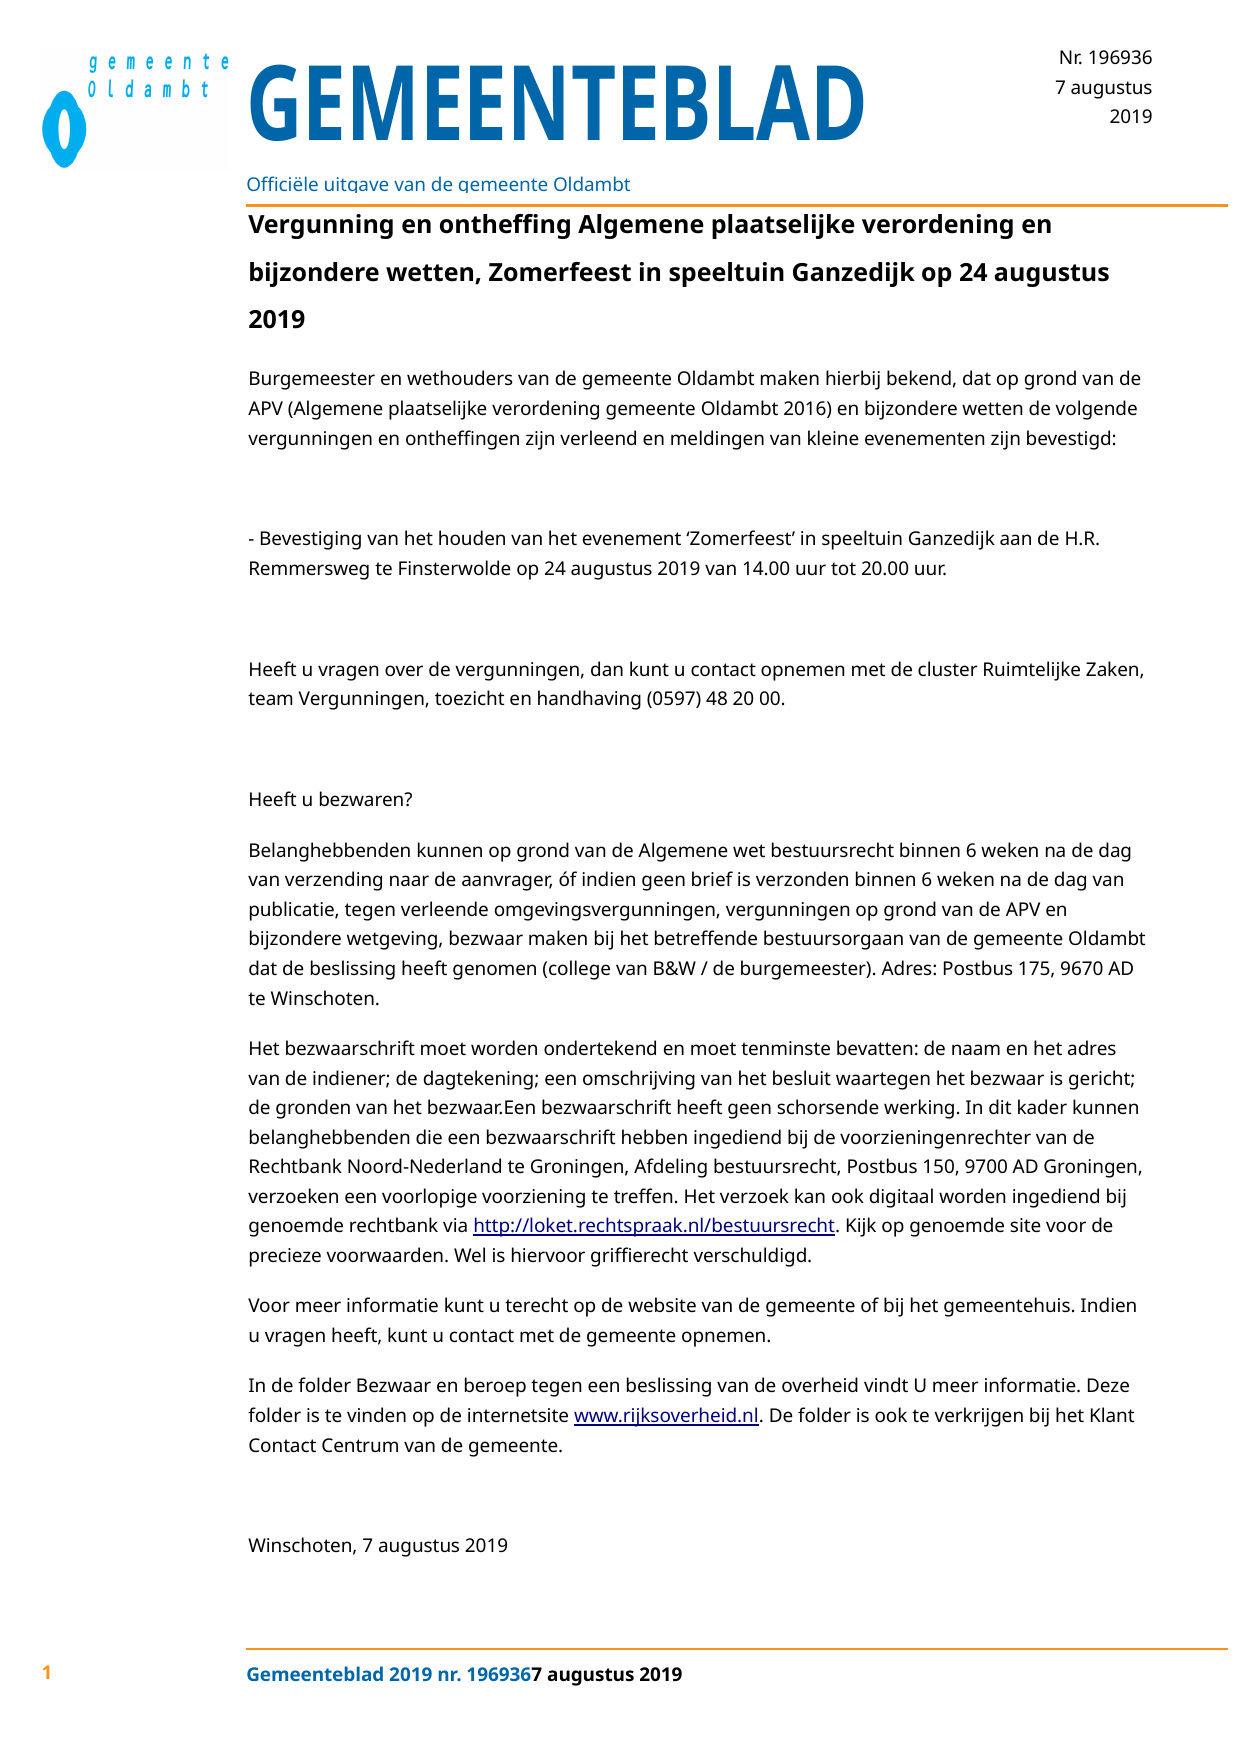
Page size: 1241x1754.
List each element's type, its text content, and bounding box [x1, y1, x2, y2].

text Heeft u vragen over de vergunningen, dan kunt u contact opnemen met de cluster Ruimtelijke Zaken, team Vergunningen, toezicht en handhaving (0597) 48 20 00. [248, 656, 1152, 711]
text - Bevestiging van het houden van het evenement ‘Zomerfeest’ in speeltuin Ganzedijk aan de H.R. Remmersweg te Finsterwolde op 24 augustus 2019 van 14.00 uur tot 20.00 uur. [248, 526, 1152, 581]
text Burgemeester en wethouders van de gemeente Oldambt maken hierbij bekend, dat op grond van de APV (Algemene plaatselijke verordening gemeente Oldambt 2016) en bijzondere wetten de volgende vergunningen en ontheffingen zijn verleend en meldingen van kleine evenementen zijn bevestigd: [248, 366, 1152, 450]
text In de folder Bezwaar en beroep tegen een beslissing van de overheid vindt U meer informatie. Deze folder is te vinden op de internetsite www.rijksoverheid.nl. De folder is ook te verkrijgen bij het Klant Contact Centrum van de gemeente. [248, 1373, 1152, 1457]
text Het bezwaarschrift moet worden ondertekend en moet tenminste bevatten: de naam en het adres van de indiener; de dagtekening; een omschrijving van het besluit waartegen het bezwaar is gericht; de gronden van het bezwaar.Een bezwaarschrift heeft geen schorsende werking. In dit kader kunnen belanghebbenden die een bezwaarschrift hebben ingediend bij de voorzieningenrechter van de Rechtbank Noord-Nederland te Groningen, Afdeling bestuursrecht, Postbus 150, 9700 AD Groningen, verzoeken een voorlopige voorziening te treffen. Het verzoek kan ook digitaal worden ingediend bij genoemde rechtbank via http://loket.rechtspraak.nl/bestuursrecht. Kijk op genoemde site voor de precieze voorwaarden. Wel is hiervoor griffierecht verschuldigd. [248, 1035, 1152, 1268]
text Belanghebbenden kunnen op grond van de Algemene wet bestuursrecht binnen 6 weken na de dag van verzending naar de aanvrager, óf indien geen brief is verzonden binnen 6 weken na de dag van publicatie, tegen verleende omgevingsvergunningen, vergunningen op grond van de APV en bijzondere wetgeving, bezwaar maken bij het betreffende bestuursorgaan van de gemeente Oldambt dat de beslissing heeft genomen (college van B&W / de burgemeester). Adres: Postbus 175, 9670 AD te Winschoten. [248, 837, 1152, 1010]
text Voor meer informatie kunt u terecht op de website van de gemeente of bij het gemeentehuis. Indien u vragen heeft, kunt u contact met de gemeente opnemen. [248, 1293, 1152, 1348]
text Heeft u bezwaren? [248, 786, 1152, 812]
text Vergunning en ontheffing Algemene plaatselijke verordening en bijzondere wetten, Zomerfeest in speeltuin Ganzedijk op 24 augustus 2019 [248, 207, 1152, 336]
picture [41, 47, 231, 172]
text Winschoten, 7 augustus 2019 [248, 1533, 1152, 1558]
